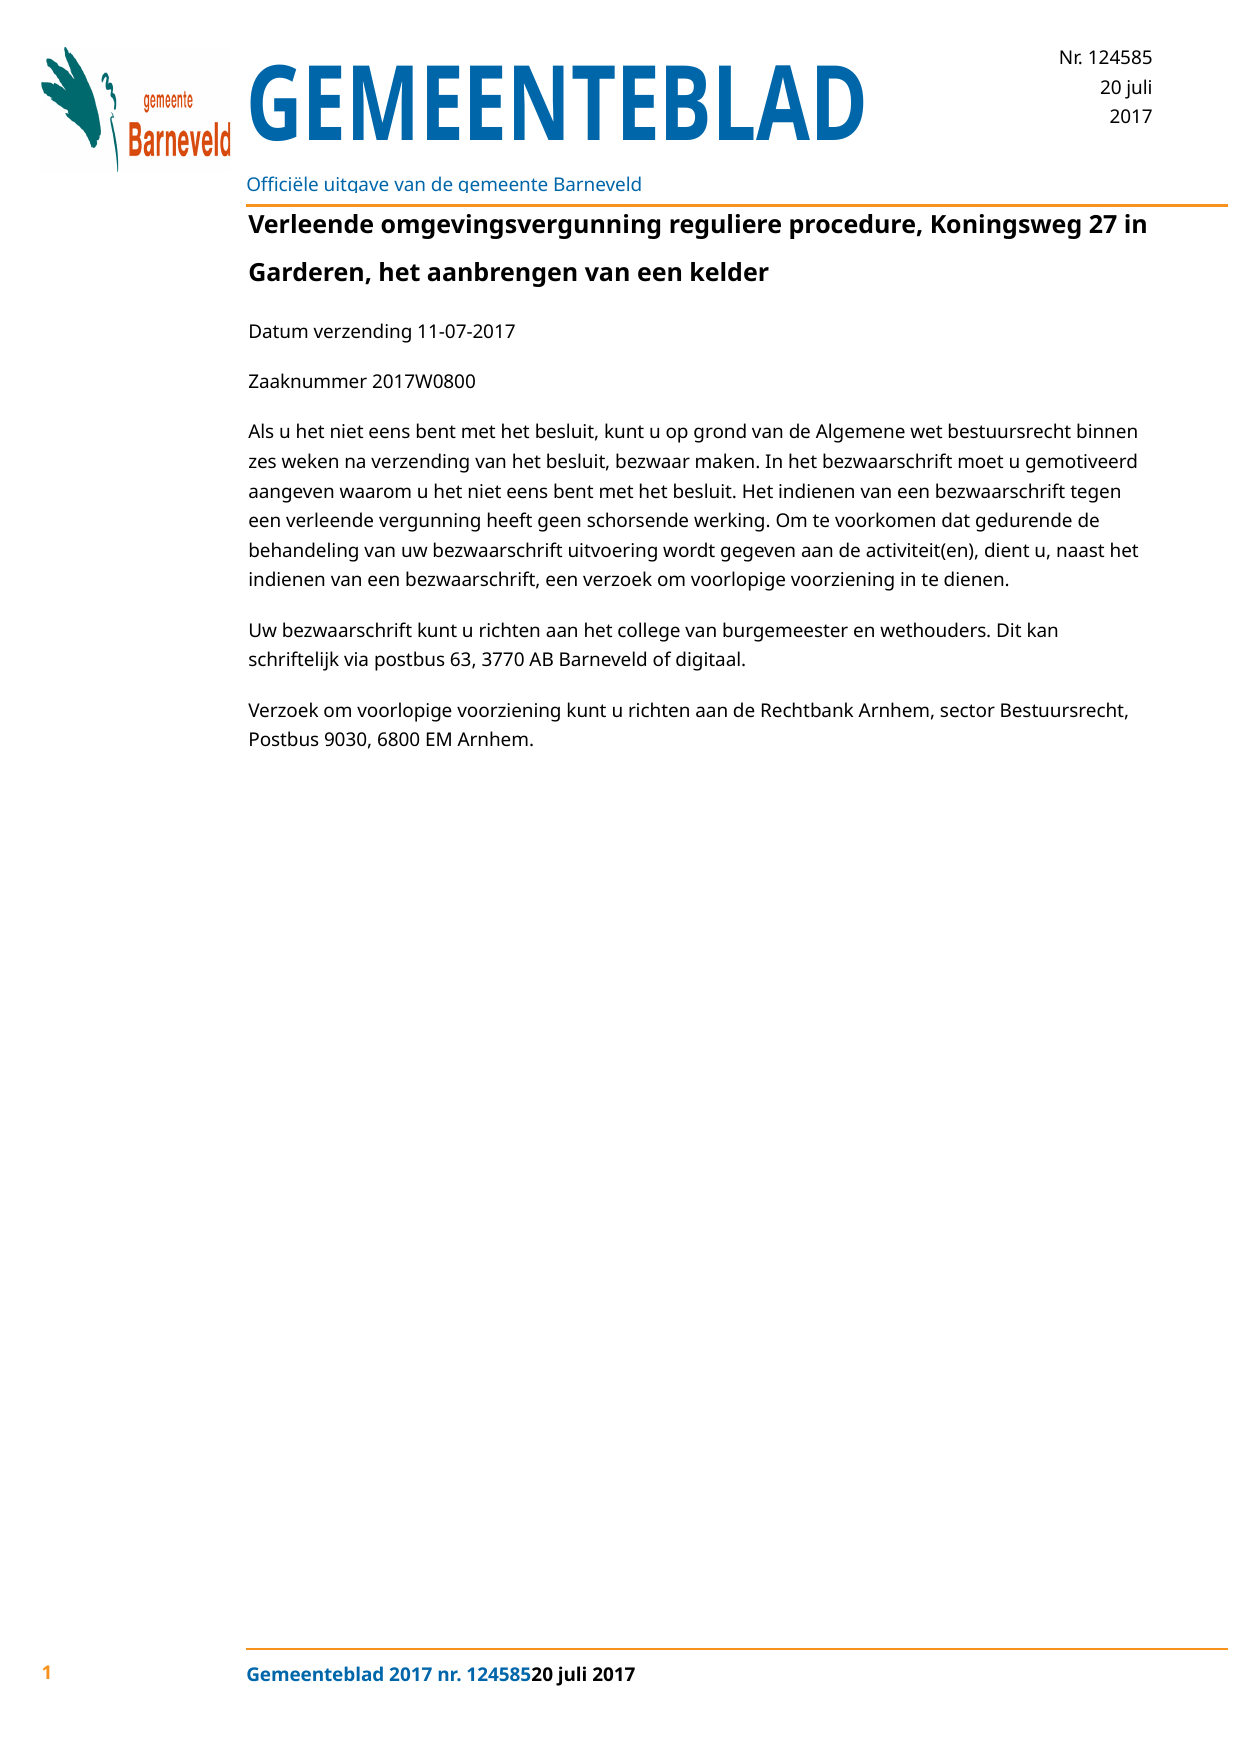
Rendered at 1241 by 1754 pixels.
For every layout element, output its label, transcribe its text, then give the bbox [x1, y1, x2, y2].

text Verzoek om voorlopige voorziening kunt u richten aan de Rechtbank Arnhem, sector Bestuursrecht, Postbus 9030, 6800 EM Arnhem. [248, 697, 1152, 752]
text Uw bezwaarschrift kunt u richten aan het college van burgemeester en wethouders. Dit kan schriftelijk via postbus 63, 3770 AB Barneveld of digitaal. [248, 617, 1152, 672]
text Als u het niet eens bent met het besluit, kunt u op grond van de Algemene wet bestuursrecht binnen zes weken na verzending van het besluit, bezwaar maken. In het bezwaarschrift moet u gemotiveerd aangeven waarom u het niet eens bent met het besluit. Het indienen van een bezwaarschrift tegen een verleende vergunning heeft geen schorsende werking. Om te voorkomen dat gedurende de behandeling van uw bezwaarschrift uitvoering wordt gegeven aan de activiteit(en), dient u, naast het indienen van een bezwaarschrift, een verzoek om voorlopige voorziening in te dienen. [248, 419, 1152, 592]
text Datum verzending 11-07-2017 [248, 318, 1152, 344]
text Zaaknummer 2017W0800 [248, 368, 1152, 394]
text Verleende omgevingsvergunning reguliere procedure, Koningsweg 27 in Garderen, het aanbrengen van een kelder [248, 207, 1152, 288]
picture [41, 47, 231, 172]
